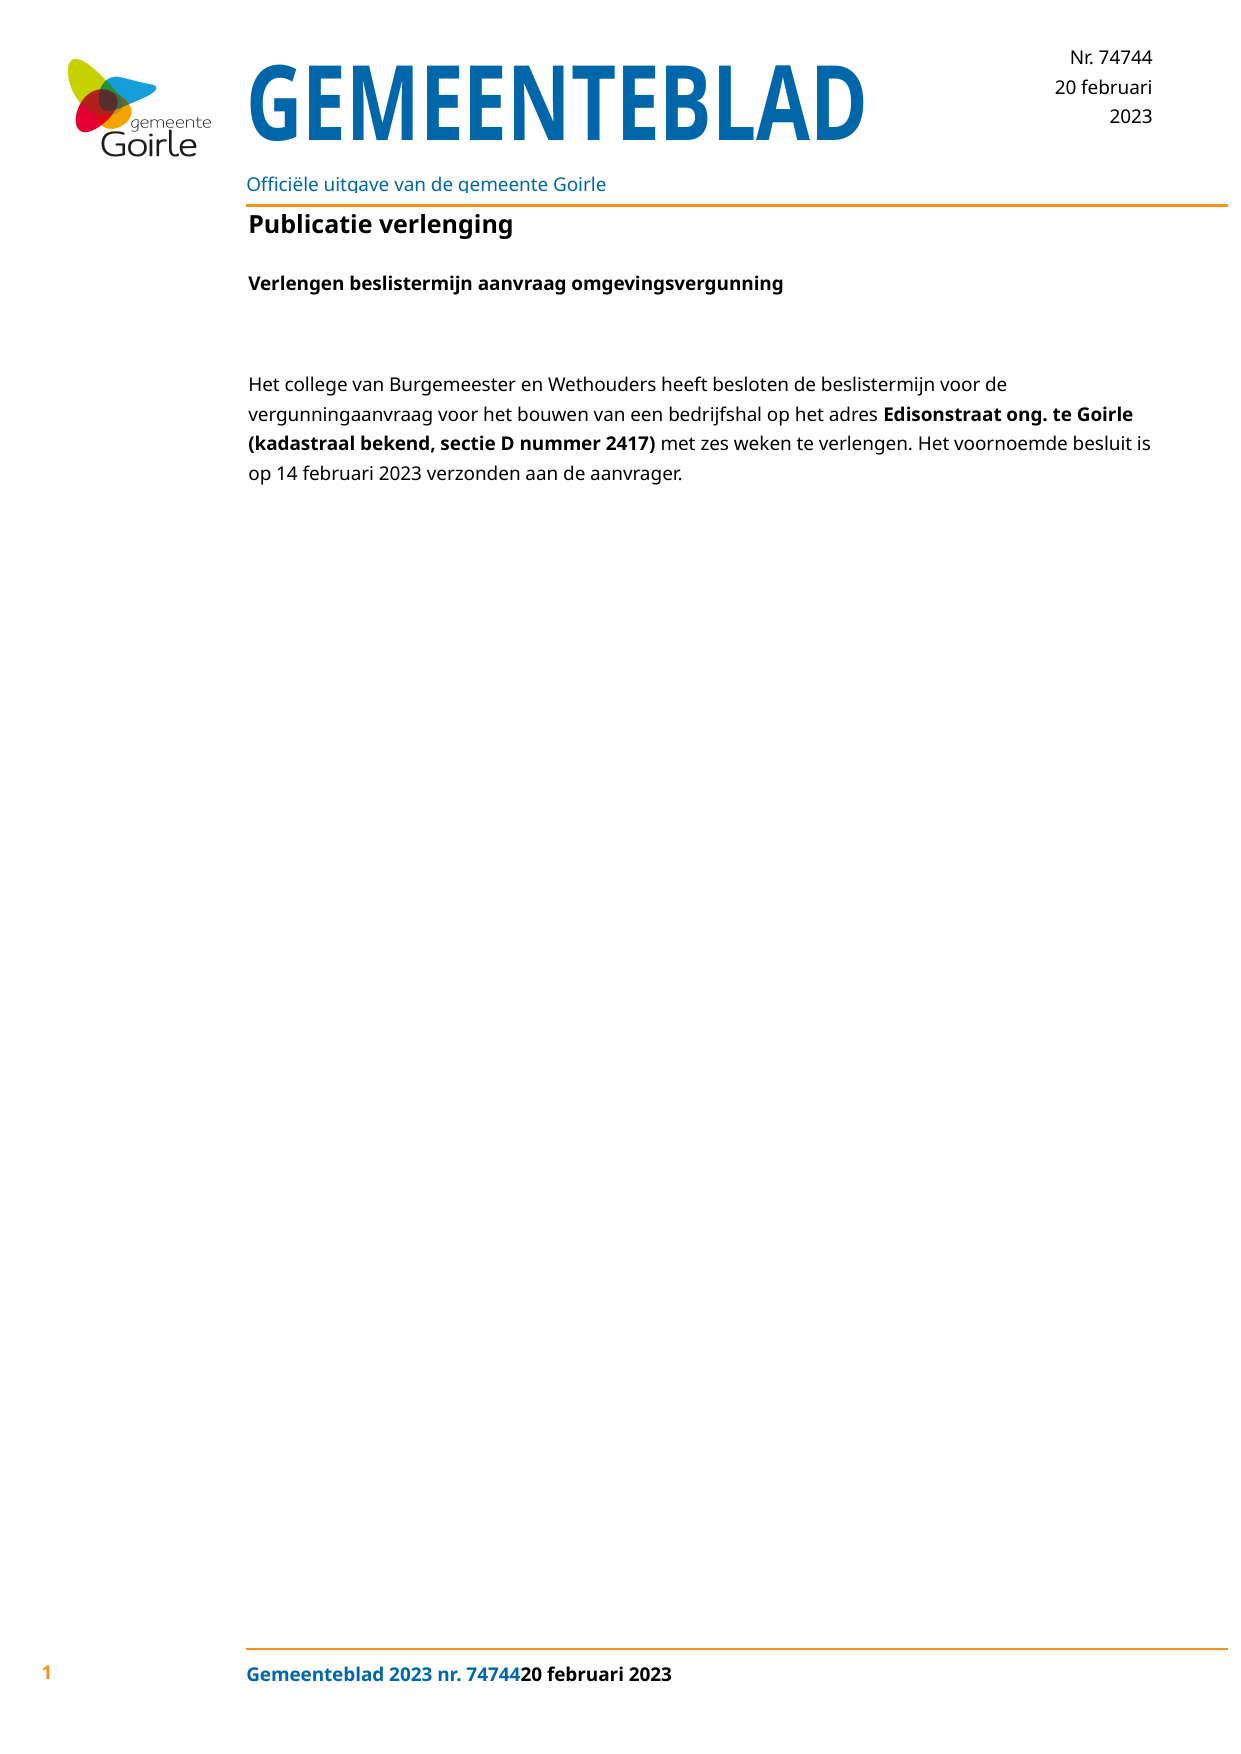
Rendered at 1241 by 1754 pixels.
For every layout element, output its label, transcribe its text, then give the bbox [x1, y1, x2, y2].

text Publicatie verlenging [248, 207, 1152, 241]
text Verlengen beslistermijn aanvraag omgevingsvergunning [248, 270, 1152, 296]
text Het college van Burgemeester en Wethouders heeft besloten de beslistermijn voor de vergunningaanvraag voor het bouwen van een bedrijfshal op het adres Edisonstraat ong. te Goirle (kadastraal bekend, sectie D nummer 2417) met zes weken te verlengen. Het voornoemde besluit is op 14 februari 2023 verzonden aan de aanvrager. [248, 371, 1152, 486]
picture [41, 47, 231, 172]
